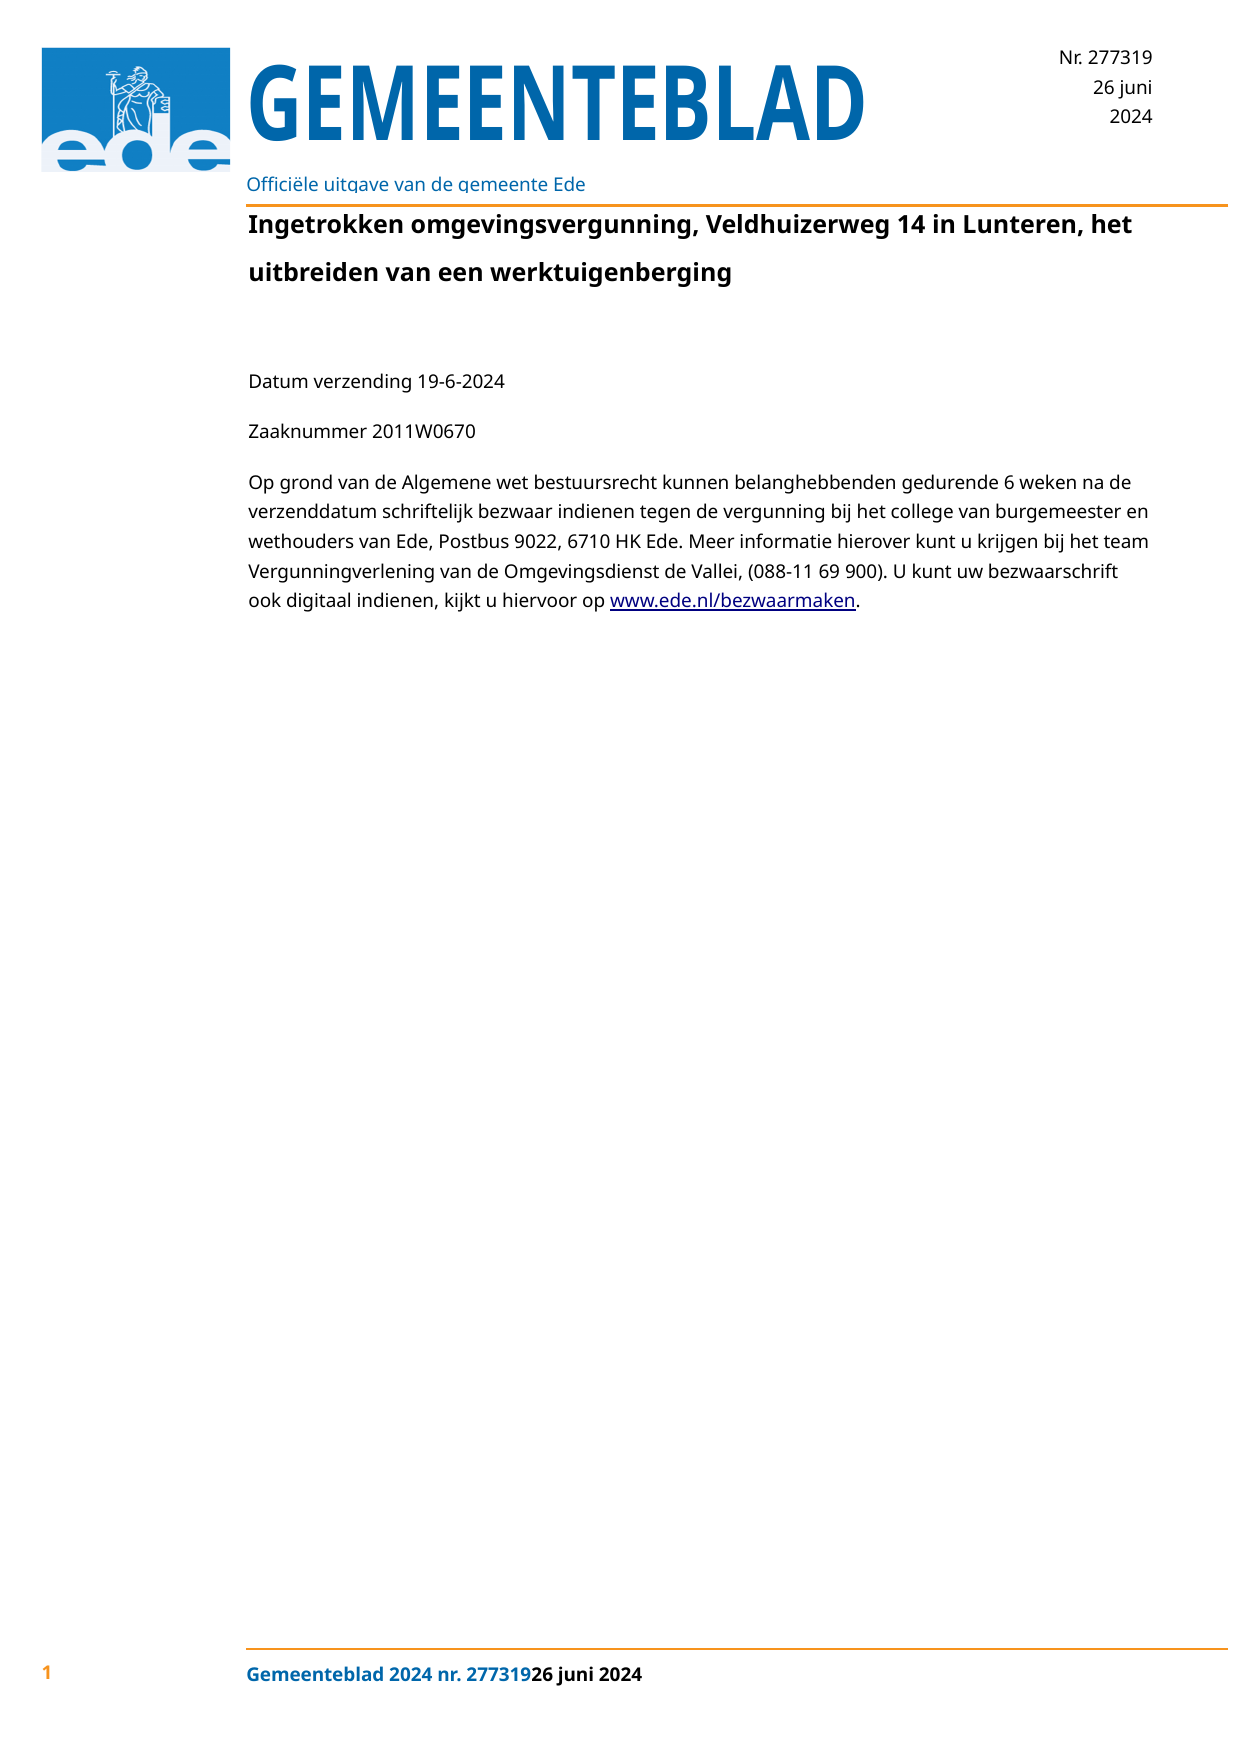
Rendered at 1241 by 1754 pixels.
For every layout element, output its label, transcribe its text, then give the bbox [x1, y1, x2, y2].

text Ingetrokken omgevingsvergunning, Veldhuizerweg 14 in Lunteren, het uitbreiden van een werktuigenberging [248, 207, 1152, 288]
text Op grond van de Algemene wet bestuursrecht kunnen belanghebbenden gedurende 6 weken na de verzenddatum schriftelijk bezwaar indienen tegen de vergunning bij het college van burgemeester en wethouders van Ede, Postbus 9022, 6710 HK Ede. Meer informatie hierover kunt u krijgen bij het team Vergunningverlening van de Omgevingsdienst de Vallei, (088-11 69 900). U kunt uw bezwaarschrift ook digitaal indienen, kijkt u hiervoor op www.ede.nl/bezwaarmaken. [248, 469, 1152, 613]
text Datum verzending 19-6-2024 [248, 368, 1152, 394]
text Zaaknummer 2011W0670 [248, 419, 1152, 444]
picture [41, 47, 231, 172]
